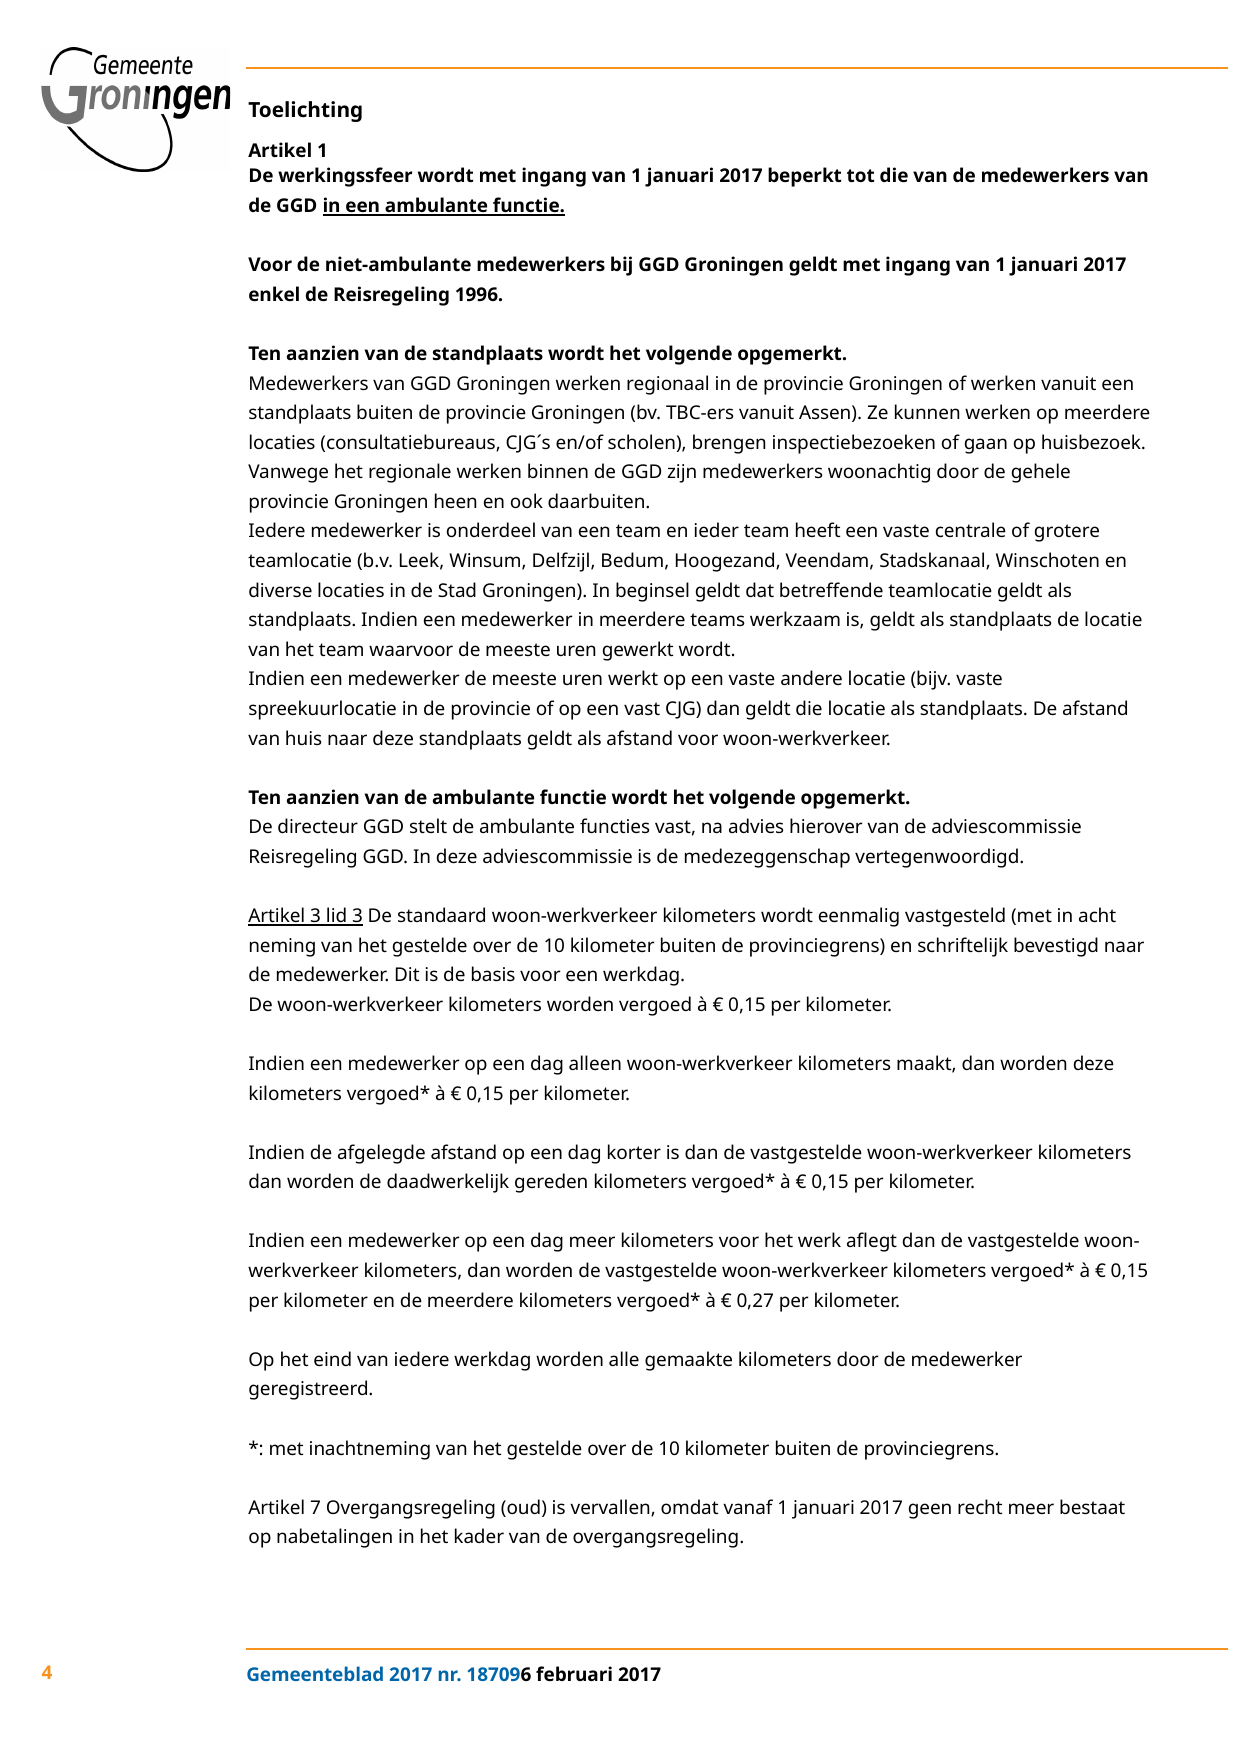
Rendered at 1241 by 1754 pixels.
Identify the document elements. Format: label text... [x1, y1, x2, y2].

text De directeur GGD stelt de ambulante functies vast, na advies hierover van de adviescommissie Reisregeling GGD. In deze adviescommissie is de medezeggenschap vertegenwoordigd. [248, 813, 1152, 869]
text Voor de niet-ambulante medewerkers bij GGD Groningen geldt met ingang van 1 januari 2017 enkel de Reisregeling 1996. [248, 251, 1152, 307]
text Artikel 3 lid 3 De standaard woon-werkverkeer kilometers wordt eenmalig vastgesteld (met in acht neming van het gestelde over de 10 kilometer buiten de provinciegrens) en schriftelijk bevestigd naar de medewerker. Dit is de basis voor een werkdag. [248, 902, 1152, 987]
text Ten aanzien van de standplaats wordt het volgende opgemerkt. [248, 340, 1152, 366]
picture [41, 47, 231, 172]
text Ten aanzien van de ambulante functie wordt het volgende opgemerkt. [248, 784, 1152, 809]
text Indien de afgelegde afstand op een dag korter is dan de vastgestelde woon-werkverkeer kilometers dan worden de daadwerkelijk gereden kilometers vergoed* à € 0,15 per kilometer. [248, 1139, 1152, 1194]
text De woon-werkverkeer kilometers worden vergoed à € 0,15 per kilometer. [248, 991, 1152, 1017]
text Iedere medewerker is onderdeel van een team en ieder team heeft een vaste centrale of grotere teamlocatie (b.v. Leek, Winsum, Delfzijl, Bedum, Hoogezand, Veendam, Stadskanaal, Winschoten en diverse locaties in de Stad Groningen). In beginsel geldt dat betreffende teamlocatie geldt als standplaats. Indien een medewerker in meerdere teams werkzaam is, geldt als standplaats de locatie van het team waarvoor de meeste uren gewerkt wordt. [248, 518, 1152, 662]
text De werkingssfeer wordt met ingang van 1 januari 2017 beperkt tot die van de medewerkers van de GGD in een ambulante functie. [248, 163, 1152, 218]
text Medewerkers van GGD Groningen werken regionaal in de provincie Groningen of werken vanuit een standplaats buiten de provincie Groningen (bv. TBC-ers vanuit Assen). Ze kunnen werken op meerdere locaties (consultatiebureaus, CJG´s en/of scholen), brengen inspectiebezoeken of gaan op huisbezoek. Vanwege het regionale werken binnen de GGD zijn medewerkers woonachtig door de gehele provincie Groningen heen en ook daarbuiten. [248, 370, 1152, 514]
text Artikel 7 Overgangsregeling (oud) is vervallen, omdat vanaf 1 januari 2017 geen recht meer bestaat op nabetalingen in het kader van de overgangsregeling. [248, 1494, 1152, 1549]
text Artikel 1 [248, 137, 1152, 163]
text Indien een medewerker op een dag meer kilometers voor het werk aflegt dan de vastgestelde woon-werkverkeer kilometers, dan worden de vastgestelde woon-werkverkeer kilometers vergoed* à € 0,15 per kilometer en de meerdere kilometers vergoed* à € 0,27 per kilometer. [248, 1228, 1152, 1312]
text *: met inachtneming van het gestelde over de 10 kilometer buiten de provinciegrens. [248, 1435, 1152, 1460]
text Indien een medewerker op een dag alleen woon-werkverkeer kilometers maakt, dan worden deze kilometers vergoed* à € 0,15 per kilometer. [248, 1050, 1152, 1105]
text Toelichting [248, 95, 1152, 123]
text Indien een medewerker de meeste uren werkt op een vaste andere locatie (bijv. vaste spreekuurlocatie in de provincie of op een vast CJG) dan geldt die locatie als standplaats. De afstand van huis naar deze standplaats geldt als afstand voor woon-werkverkeer. [248, 666, 1152, 750]
text Op het eind van iedere werkdag worden alle gemaakte kilometers door de medewerker geregistreerd. [248, 1346, 1152, 1401]
